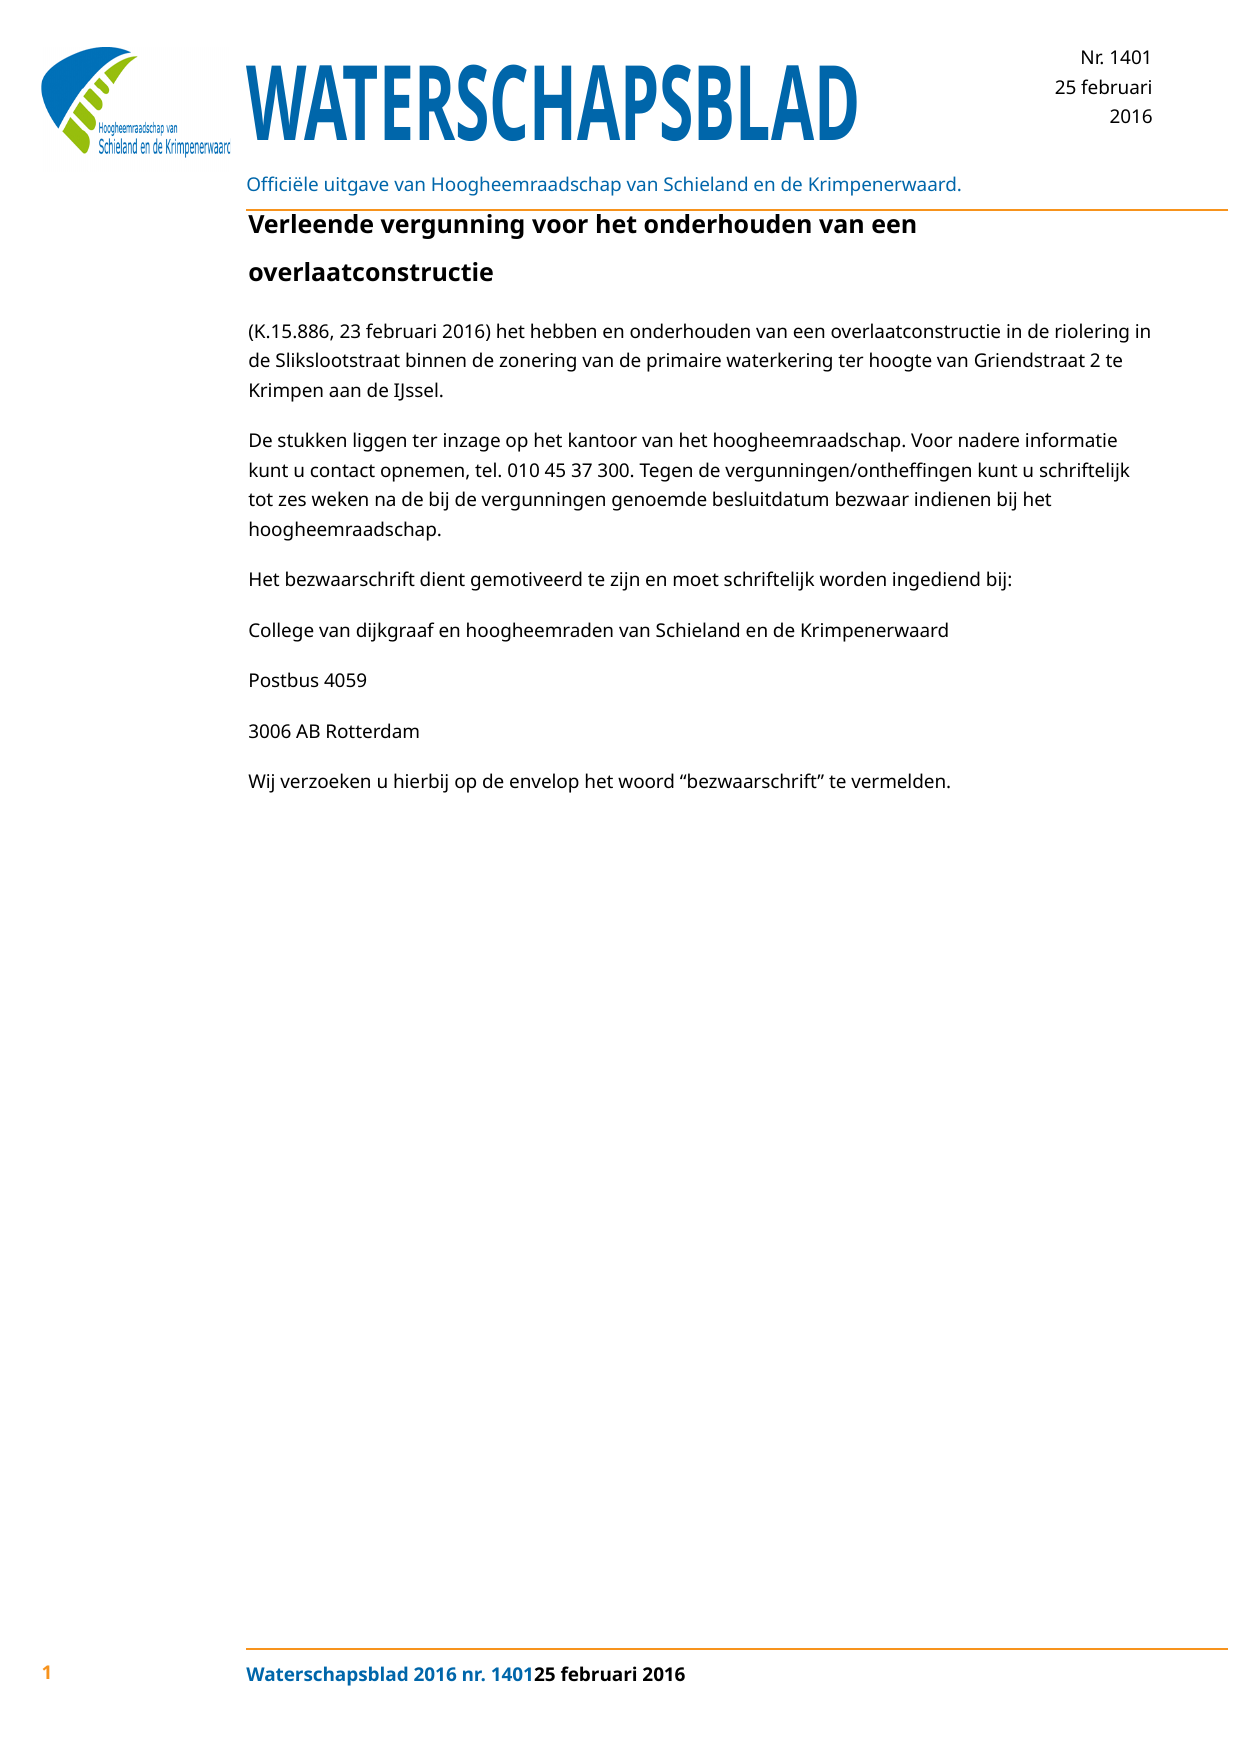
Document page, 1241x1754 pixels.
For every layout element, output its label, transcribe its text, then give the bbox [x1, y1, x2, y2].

text College van dijkgraaf en hoogheemraden van Schieland en de Krimpenerwaard [248, 617, 1152, 643]
text De stukken liggen ter inzage op het kantoor van het hoogheemraadschap. Voor nadere informatie kunt u contact opnemen, tel. 010 45 37 300. Tegen de vergunningen/ontheffingen kunt u schriftelijk tot zes weken na de bij de vergunningen genoemde besluitdatum bezwaar indienen bij het hoogheemraadschap. [248, 427, 1152, 542]
text Wij verzoeken u hierbij op de envelop het woord “bezwaarschrift” te vermelden. [248, 768, 1152, 794]
text (K.15.886, 23 februari 2016) het hebben en onderhouden van een overlaatconstructie in de riolering in de Slikslootstraat binnen de zonering van de primaire waterkering ter hoogte van Griendstraat 2 te Krimpen aan de IJssel. [248, 318, 1152, 403]
text 3006 AB Rotterdam [248, 718, 1152, 744]
text Het bezwaarschrift dient gemotiveerd te zijn en moet schriftelijk worden ingediend bij: [248, 567, 1152, 592]
text Postbus 4059 [248, 667, 1152, 693]
picture [41, 47, 231, 172]
text Verleende vergunning voor het onderhouden van een overlaatconstructie [248, 211, 1152, 288]
